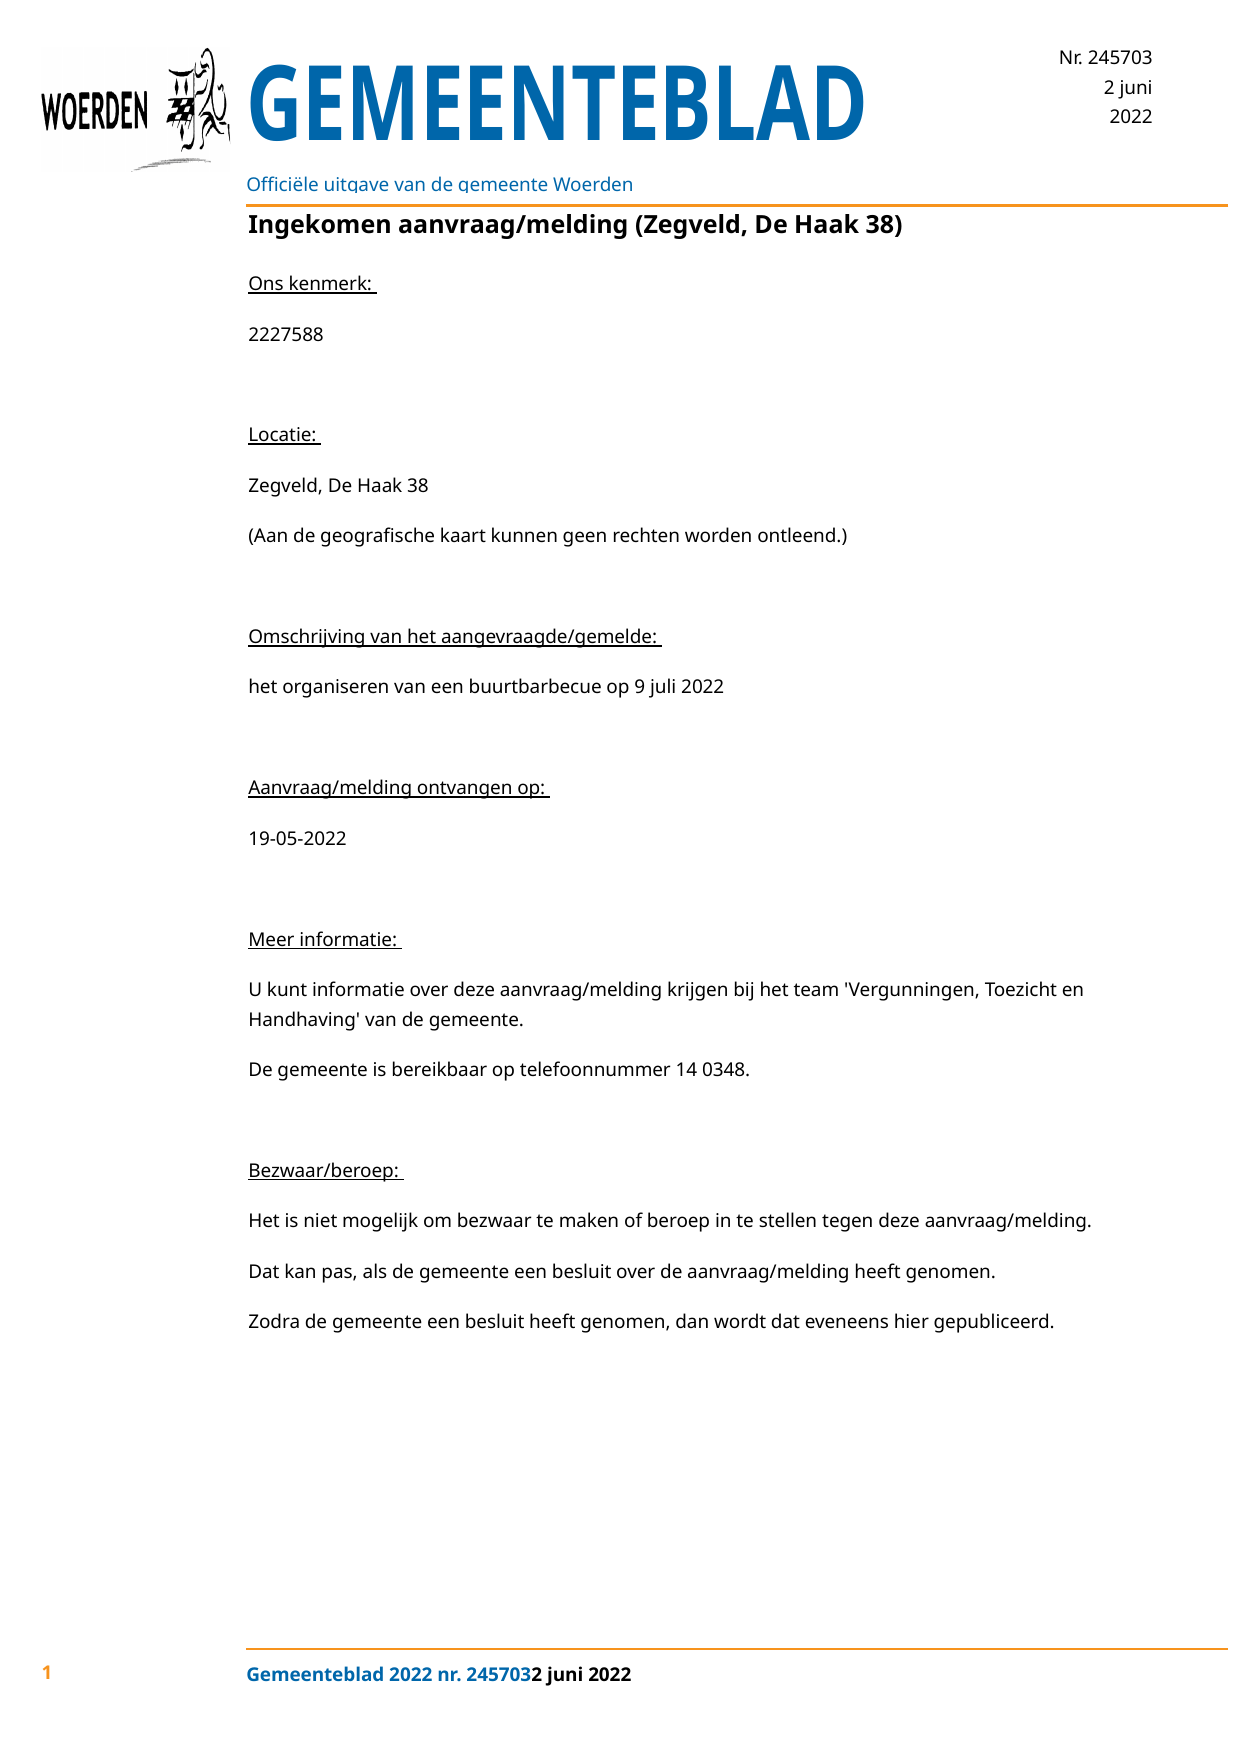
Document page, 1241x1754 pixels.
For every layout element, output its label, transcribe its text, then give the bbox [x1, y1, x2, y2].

text De gemeente is bereikbaar op telefoonnummer 14 0348. [248, 1056, 1152, 1082]
text Ingekomen aanvraag/melding (Zegveld, De Haak 38) [248, 207, 1152, 241]
picture [41, 47, 231, 172]
text Zegveld, De Haak 38 [248, 472, 1152, 498]
text 2227588 [248, 321, 1152, 346]
text Zodra de gemeente een besluit heeft genomen, dan wordt dat eveneens hier gepubliceerd. [248, 1308, 1152, 1334]
text Bezwaar/beroep: [248, 1157, 1152, 1183]
text Omschrijving van het aangevraagde/gemelde: [248, 623, 1152, 649]
text Locatie: [248, 422, 1152, 447]
text Aanvraag/melding ontvangen op: [248, 774, 1152, 800]
text het organiseren van een buurtbarbecue op 9 juli 2022 [248, 674, 1152, 699]
text Dat kan pas, als de gemeente een besluit over de aanvraag/melding heeft genomen. [248, 1258, 1152, 1283]
text 19-05-2022 [248, 825, 1152, 851]
text Meer informatie: [248, 926, 1152, 951]
text (Aan de geografische kaart kunnen geen rechten worden ontleend.) [248, 522, 1152, 548]
text U kunt informatie over deze aanvraag/melding krijgen bij het team 'Vergunningen, Toezicht en Handhaving' van de gemeente. [248, 976, 1152, 1031]
text Ons kenmerk: [248, 270, 1152, 296]
text Het is niet mogelijk om bezwaar te maken of beroep in te stellen tegen deze aanvraag/melding. [248, 1207, 1152, 1233]
